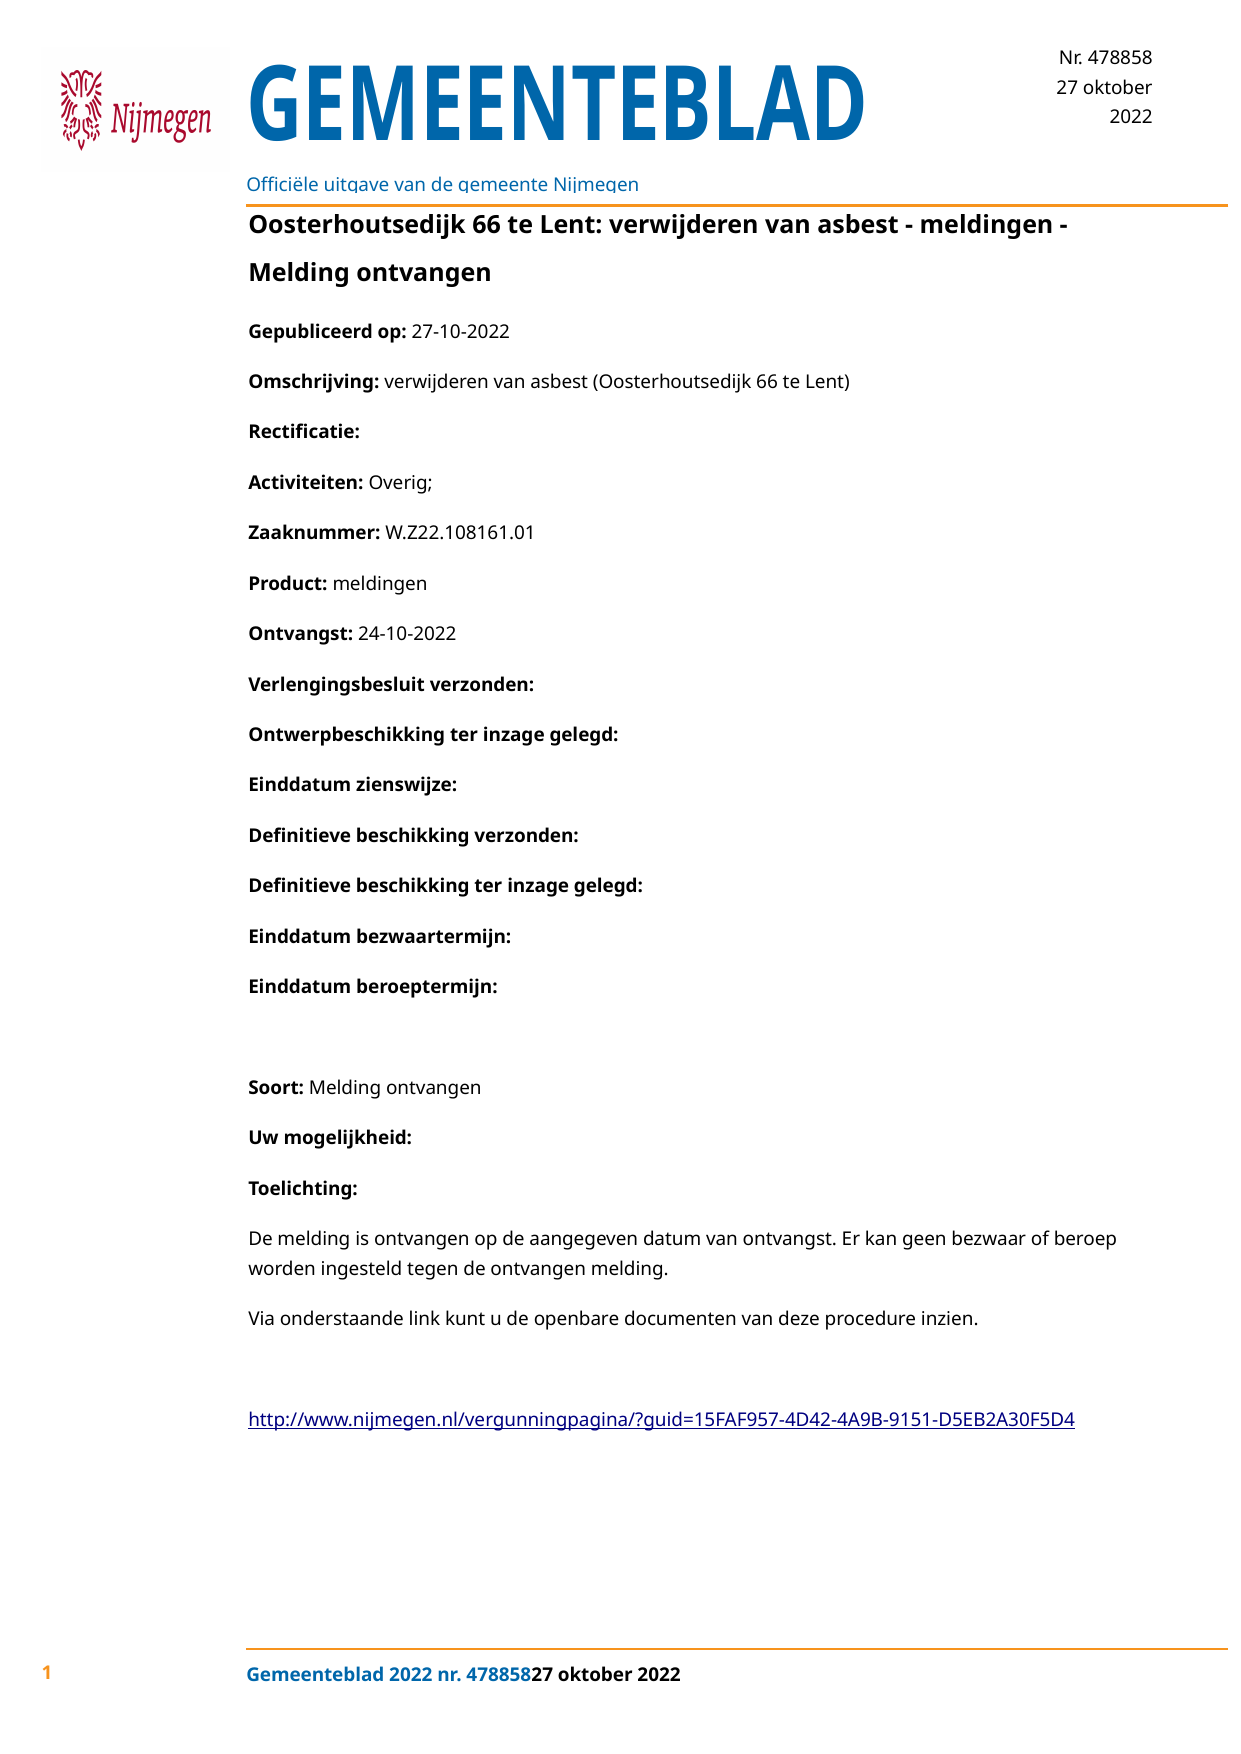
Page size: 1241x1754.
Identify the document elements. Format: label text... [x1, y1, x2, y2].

text Verlengingsbesluit verzonden: [248, 671, 1152, 697]
text Gepubliceerd op: 27-10-2022 [248, 318, 1152, 344]
text Einddatum bezwaartermijn: [248, 923, 1152, 949]
text Via onderstaande link kunt u de openbare documenten van deze procedure inzien. [248, 1305, 1152, 1331]
text Einddatum beroeptermijn: [248, 973, 1152, 999]
text Zaaknummer: W.Z22.108161.01 [248, 519, 1152, 545]
text Soort: Melding ontvangen [248, 1074, 1152, 1100]
text Einddatum zienswijze: [248, 772, 1152, 797]
text Toelichting: [248, 1175, 1152, 1201]
text Oosterhoutsedijk 66 te Lent: verwijderen van asbest - meldingen - Melding ontvangen [248, 207, 1152, 288]
text Definitieve beschikking verzonden: [248, 822, 1152, 848]
text Definitieve beschikking ter inzage gelegd: [248, 872, 1152, 898]
text Activiteiten: Overig; [248, 469, 1152, 495]
text De melding is ontvangen op de aangegeven datum van ontvangst. Er kan geen bezwaar of beroep worden ingesteld tegen de ontvangen melding. [248, 1225, 1152, 1281]
text Omschrijving: verwijderen van asbest (Oosterhoutsedijk 66 te Lent) [248, 368, 1152, 394]
text http://www.nijmegen.nl/vergunningpagina/?guid=15FAF957-4D42-4A9B-9151-D5EB2A30F5D4 [248, 1406, 1152, 1432]
text Uw mogelijkheid: [248, 1124, 1152, 1150]
picture [41, 47, 231, 172]
text Product: meldingen [248, 570, 1152, 596]
text Rectificatie: [248, 419, 1152, 444]
text Ontwerpbeschikking ter inzage gelegd: [248, 721, 1152, 747]
text Ontvangst: 24-10-2022 [248, 620, 1152, 646]
